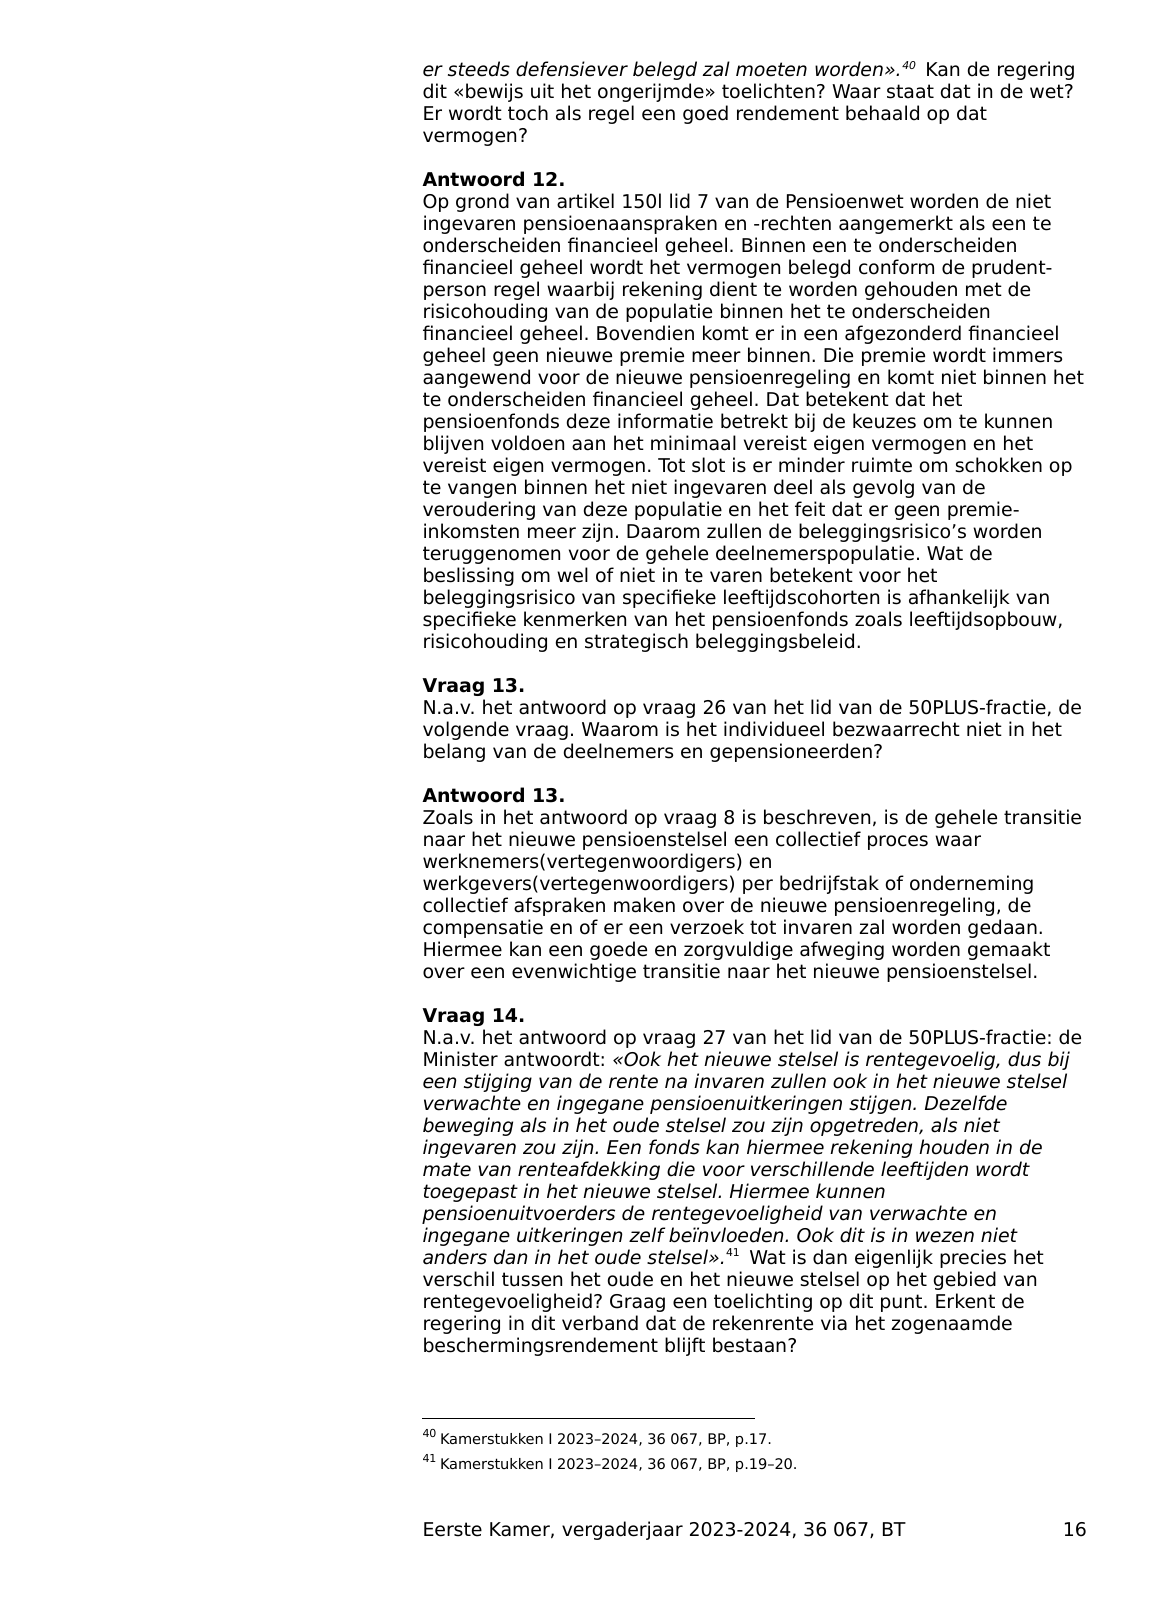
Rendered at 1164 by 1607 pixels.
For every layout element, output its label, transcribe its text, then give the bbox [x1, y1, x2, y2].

text Kamerstukken I 2023–2024, 36 067, BP, p.19–20. [422, 1452, 1087, 1474]
text Vraag 14. [422, 1005, 1087, 1027]
text er steeds defensiever belegd zal moeten worden». Kan de regering dit «bewijs uit het ongerijmde» toelichten? Waar staat dat in de wet? Er wordt toch als regel een goed rendement behaald op dat vermogen? [422, 59, 1087, 147]
text Vraag 13. [422, 675, 1087, 697]
text Antwoord 12. [422, 169, 1087, 191]
text Kamerstukken I 2023–2024, 36 067, BP, p.17. [422, 1427, 1087, 1449]
text Zoals in het antwoord op vraag 8 is beschreven, is de gehele transitie naar het nieuwe pensioenstelsel een collectief proces waar werknemers(vertegenwoordigers) en werkgevers(vertegenwoordigers) per bedrijfstak of onderneming collectief afspraken maken over de nieuwe pensioenregeling, de compensatie en of er een verzoek tot invaren zal worden gedaan. [422, 807, 1087, 939]
text N.a.v. het antwoord op vraag 27 van het lid van de 50PLUS-fractie: de Minister antwoordt: «Ook het nieuwe stelsel is rentegevoelig, dus bij een stijging van de rente na invaren zullen ook in het nieuwe stelsel verwachte en ingegane pensioenuitkeringen stijgen. Dezelfde beweging als in het oude stelsel zou zijn opgetreden, als niet ingevaren zou zijn. Een fonds kan hiermee rekening houden in de mate van renteafdekking die voor verschillende leeftijden wordt toegepast in het nieuwe stelsel. Hiermee kunnen pensioenuitvoerders de rentegevoeligheid van verwachte en ingegane uitkeringen zelf beïnvloeden. Ook dit is in wezen niet anders dan in het oude stelsel». Wat is dan eigenlijk precies het verschil tussen het oude en het nieuwe stelsel op het gebied van rentegevoeligheid? Graag een toelichting op dit punt. Erkent de regering in dit verband dat de rekenrente via het zogenaamde beschermingsrendement blijft bestaan? [422, 1027, 1087, 1357]
text Antwoord 13. [422, 785, 1087, 807]
text N.a.v. het antwoord op vraag 26 van het lid van de 50PLUS-fractie, de volgende vraag. Waarom is het individueel bezwaarrecht niet in het belang van de deelnemers en gepensioneerden? [422, 697, 1087, 763]
text Op grond van artikel 150l lid 7 van de Pensioenwet worden de niet ingevaren pensioenaanspraken en -rechten aangemerkt als een te onderscheiden financieel geheel. Binnen een te onderscheiden financieel geheel wordt het vermogen belegd conform de prudent-person regel waarbij rekening dient te worden gehouden met de risicohouding van de populatie binnen het te onderscheiden financieel geheel. Bovendien komt er in een afgezonderd financieel geheel geen nieuwe premie meer binnen. Die premie wordt immers aangewend voor de nieuwe pensioenregeling en komt niet binnen het te onderscheiden financieel geheel. Dat betekent dat het pensioenfonds deze informatie betrekt bij de keuzes om te kunnen blijven voldoen aan het minimaal vereist eigen vermogen en het vereist eigen vermogen. Tot slot is er minder ruimte om schokken op te vangen binnen het niet ingevaren deel als gevolg van de veroudering van deze populatie en het feit dat er geen premie-inkomsten meer zijn. Daarom zullen de beleggingsrisico’s worden teruggenomen voor de gehele deelnemerspopulatie. Wat de beslissing om wel of niet in te varen betekent voor het beleggingsrisico van specifieke leeftijdscohorten is afhankelijk van specifieke kenmerken van het pensioenfonds zoals leeftijdsopbouw, risicohouding en strategisch beleggingsbeleid. [422, 191, 1087, 653]
text Hiermee kan een goede en zorgvuldige afweging worden gemaakt over een evenwichtige transitie naar het nieuwe pensioenstelsel. [422, 939, 1087, 983]
